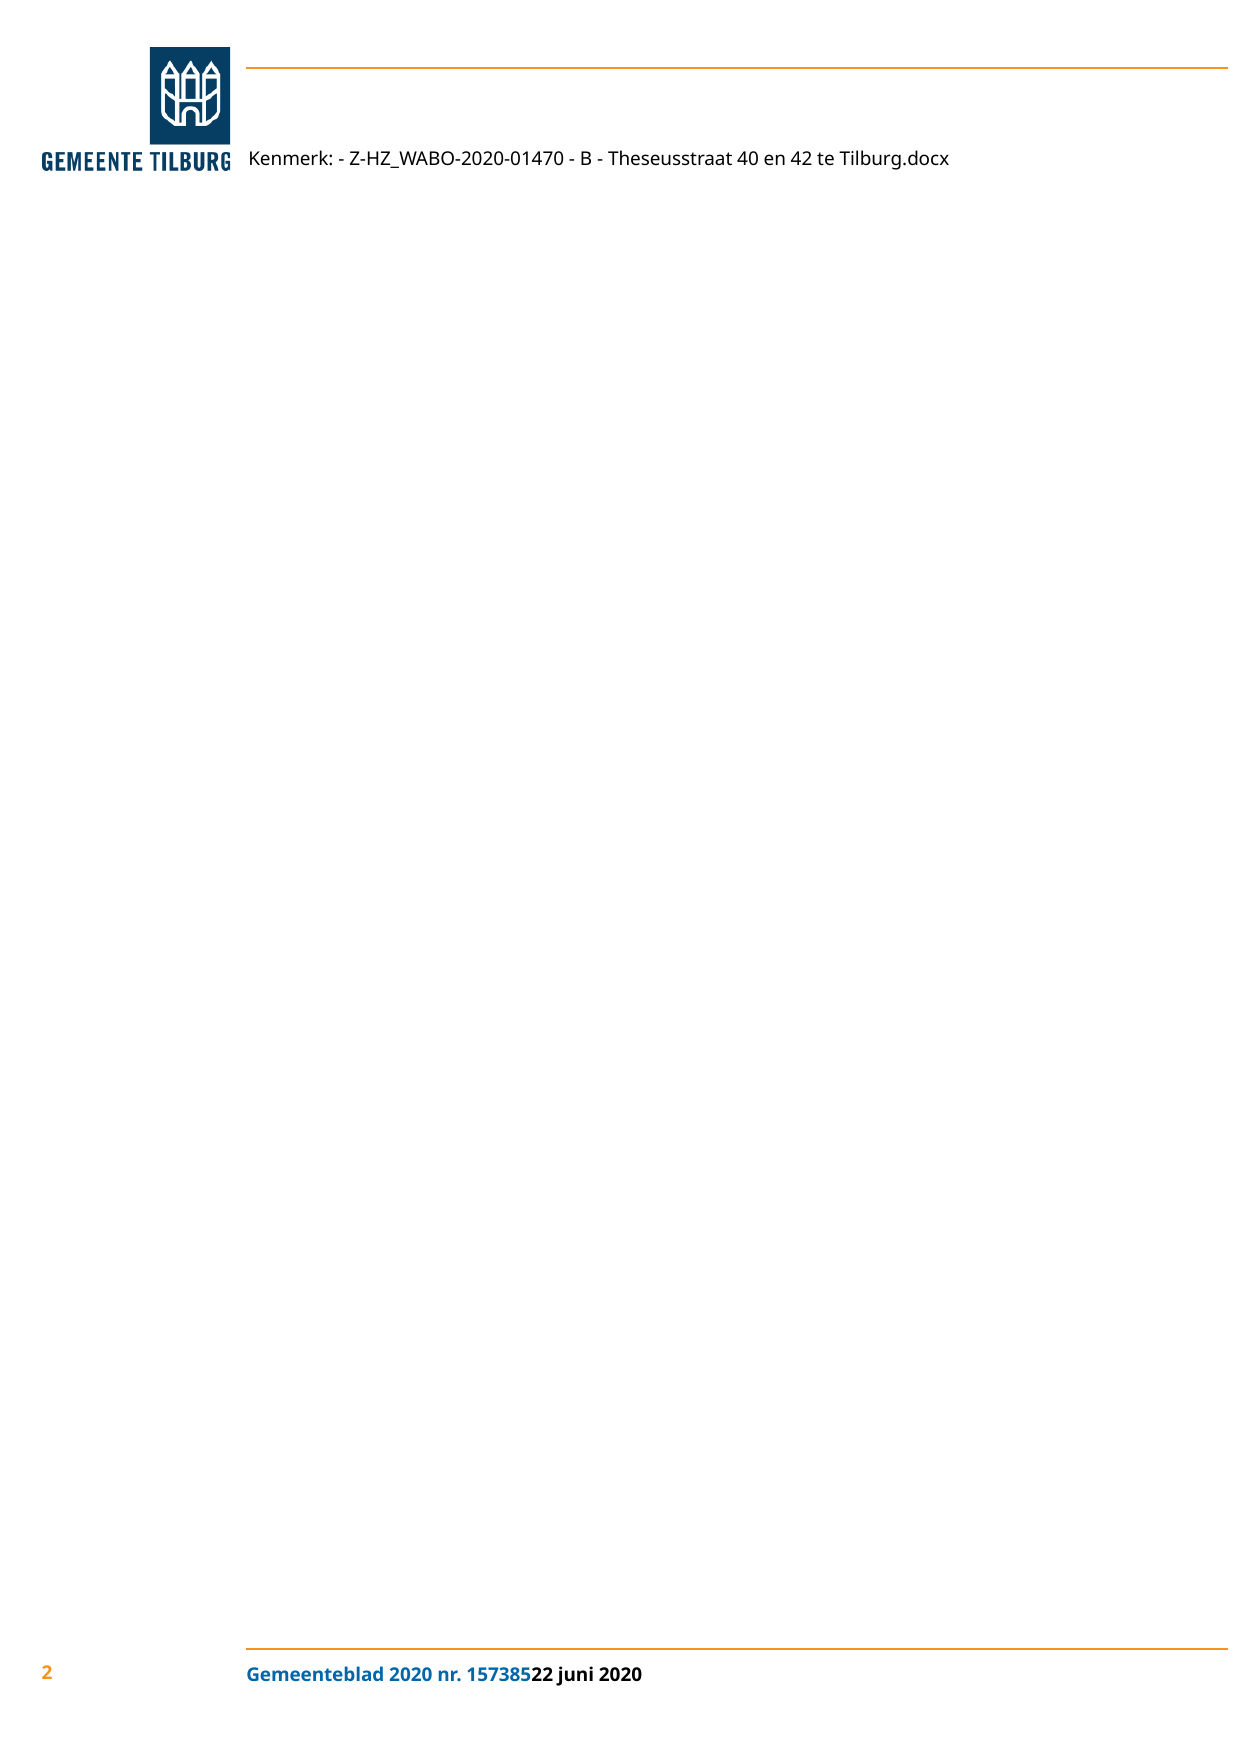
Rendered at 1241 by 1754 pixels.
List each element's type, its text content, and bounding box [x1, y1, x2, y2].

text Kenmerk: - Z-HZ_WABO-2020-01470 - B - Theseusstraat 40 en 42 te Tilburg.docx [248, 145, 1152, 171]
picture [41, 47, 231, 172]
